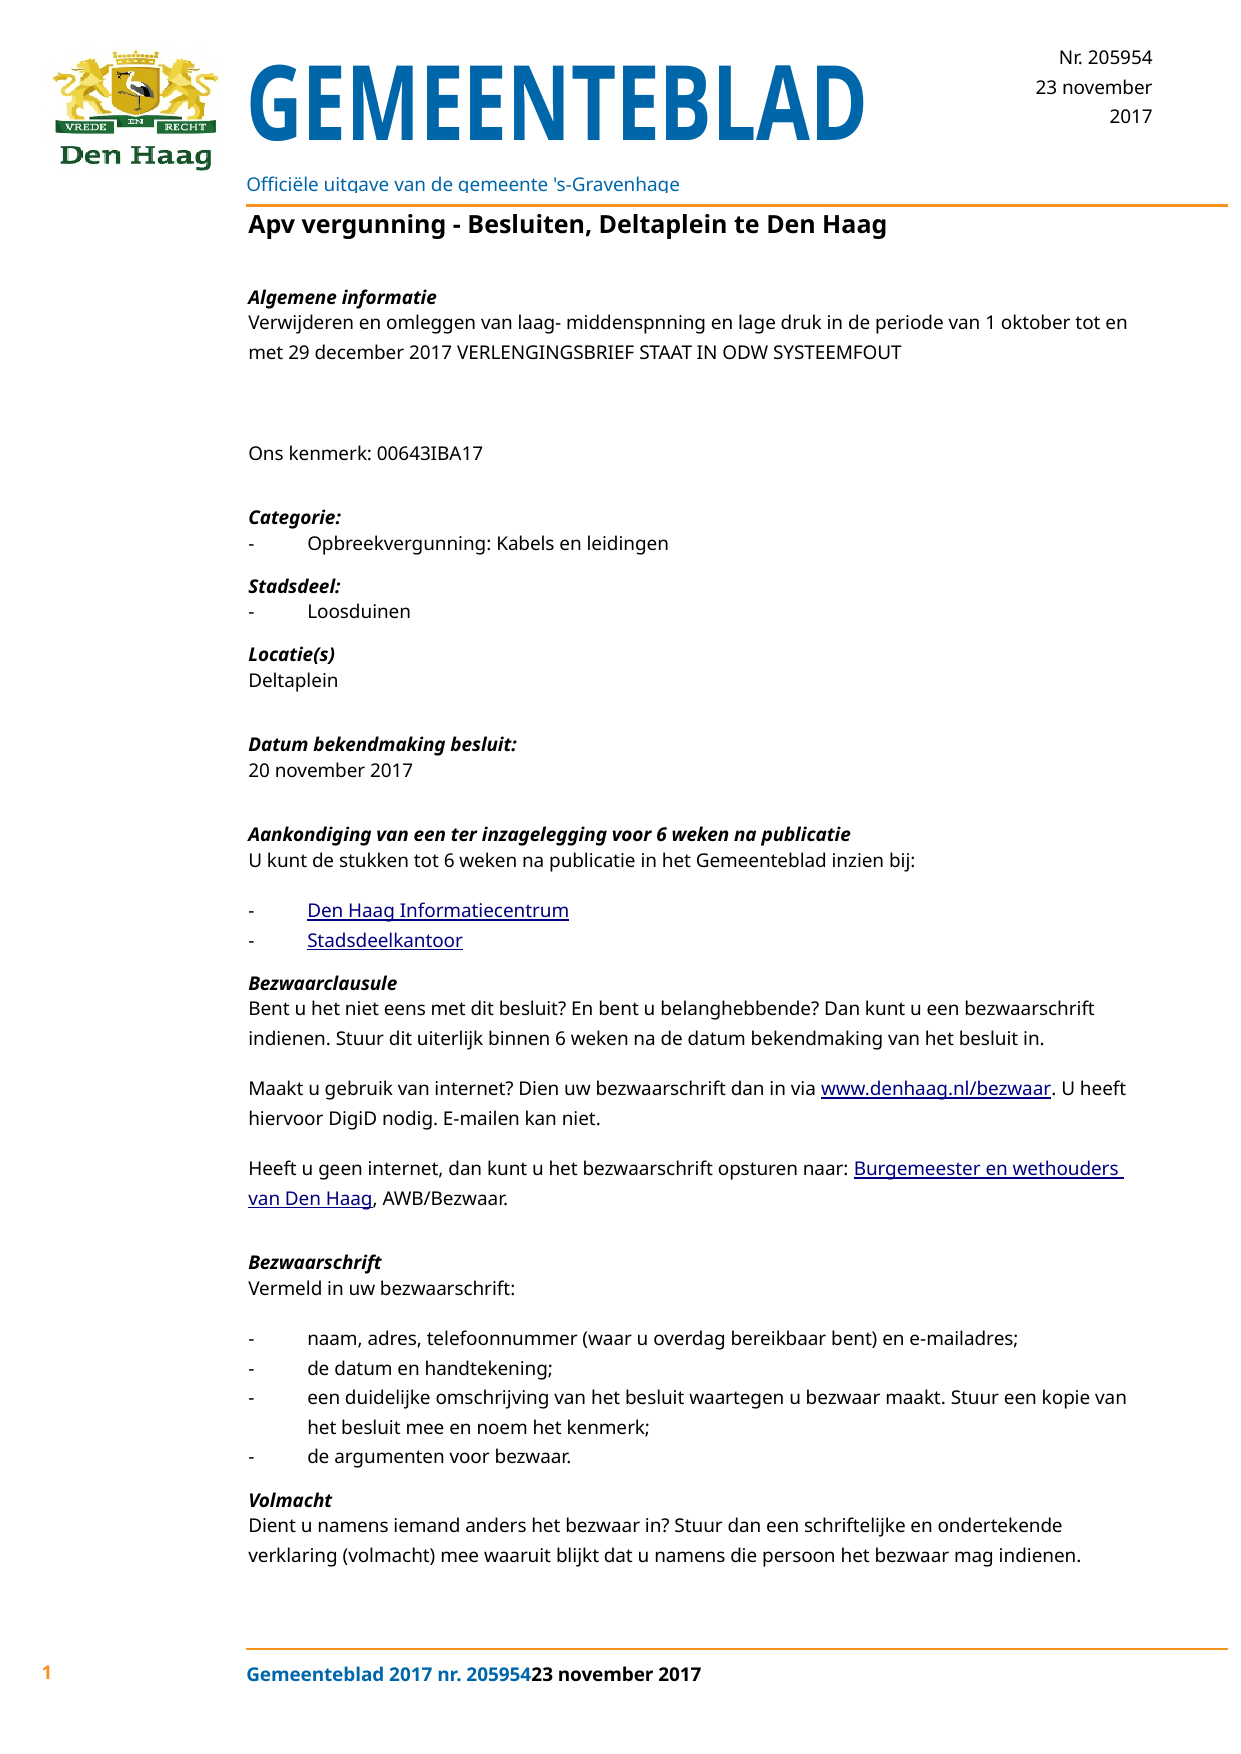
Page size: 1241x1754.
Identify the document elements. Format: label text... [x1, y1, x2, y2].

text Categorie: [248, 504, 1152, 530]
text U kunt de stukken tot 6 weken na publicatie in het Gemeenteblad inzien bij: [248, 847, 1152, 872]
list Loosduinen [248, 598, 1152, 624]
list de argumenten voor bezwaar. [248, 1444, 1152, 1469]
text Locatie(s) [248, 642, 1152, 667]
text Bent u het niet eens met dit besluit? En bent u belanghebbende? Dan kunt u een bezwaarschrift indienen. Stuur dit uiterlijk binnen 6 weken na de datum bekendmaking van het besluit in. [248, 996, 1152, 1051]
text Volmacht [248, 1487, 1152, 1512]
text Dient u namens iemand anders het bezwaar in? Stuur dan een schriftelijke en ondertekende verklaring (volmacht) mee waaruit blijkt dat u namens die persoon het bezwaar mag indienen. [248, 1512, 1152, 1568]
text Vermeld in uw bezwaarschrift: [248, 1275, 1152, 1301]
text Apv vergunning - Besluiten, Deltaplein te Den Haag [248, 207, 1152, 241]
text Bezwaarschrift [248, 1249, 1152, 1275]
text Verwijderen en omleggen van laag- middenspnning en lage druk in de periode van 1 oktober tot en met 29 december 2017 VERLENGINGSBRIEF STAAT IN ODW SYSTEEMFOUT [248, 309, 1152, 365]
list Den Haag Informatiecentrum [248, 897, 1152, 923]
text 20 november 2017 [248, 757, 1152, 783]
text Deltaplein [248, 667, 1152, 693]
list naam, adres, telefoonnummer (waar u overdag bereikbaar bent) en e-mailadres; [248, 1325, 1152, 1351]
list Opbreekvergunning: Kabels en leidingen [248, 530, 1152, 555]
list de datum en handtekening; [248, 1355, 1152, 1381]
text Datum bekendmaking besluit: [248, 731, 1152, 757]
text Heeft u geen internet, dan kunt u het bezwaarschrift opsturen naar: Burgemeester en wethouders van Den Haag, AWB/Bezwaar. [248, 1156, 1152, 1211]
list Stadsdeelkantoor [248, 927, 1152, 952]
picture [41, 47, 231, 172]
text Aankondiging van een ter inzagelegging voor 6 weken na publicatie [248, 821, 1152, 847]
text Maakt u gebruik van internet? Dien uw bezwaarschrift dan in via www.denhaag.nl/bezwaar. U heeft hiervoor DigiD nodig. E-mailen kan niet. [248, 1076, 1152, 1131]
list een duidelijke omschrijving van het besluit waartegen u bezwaar maakt. Stuur een kopie van het besluit mee en noem het kenmerk; [248, 1384, 1152, 1440]
text Ons kenmerk: 00643IBA17 [248, 440, 1152, 466]
text Bezwaarclausule [248, 970, 1152, 996]
text Algemene informatie [248, 284, 1152, 309]
text Stadsdeel: [248, 573, 1152, 598]
